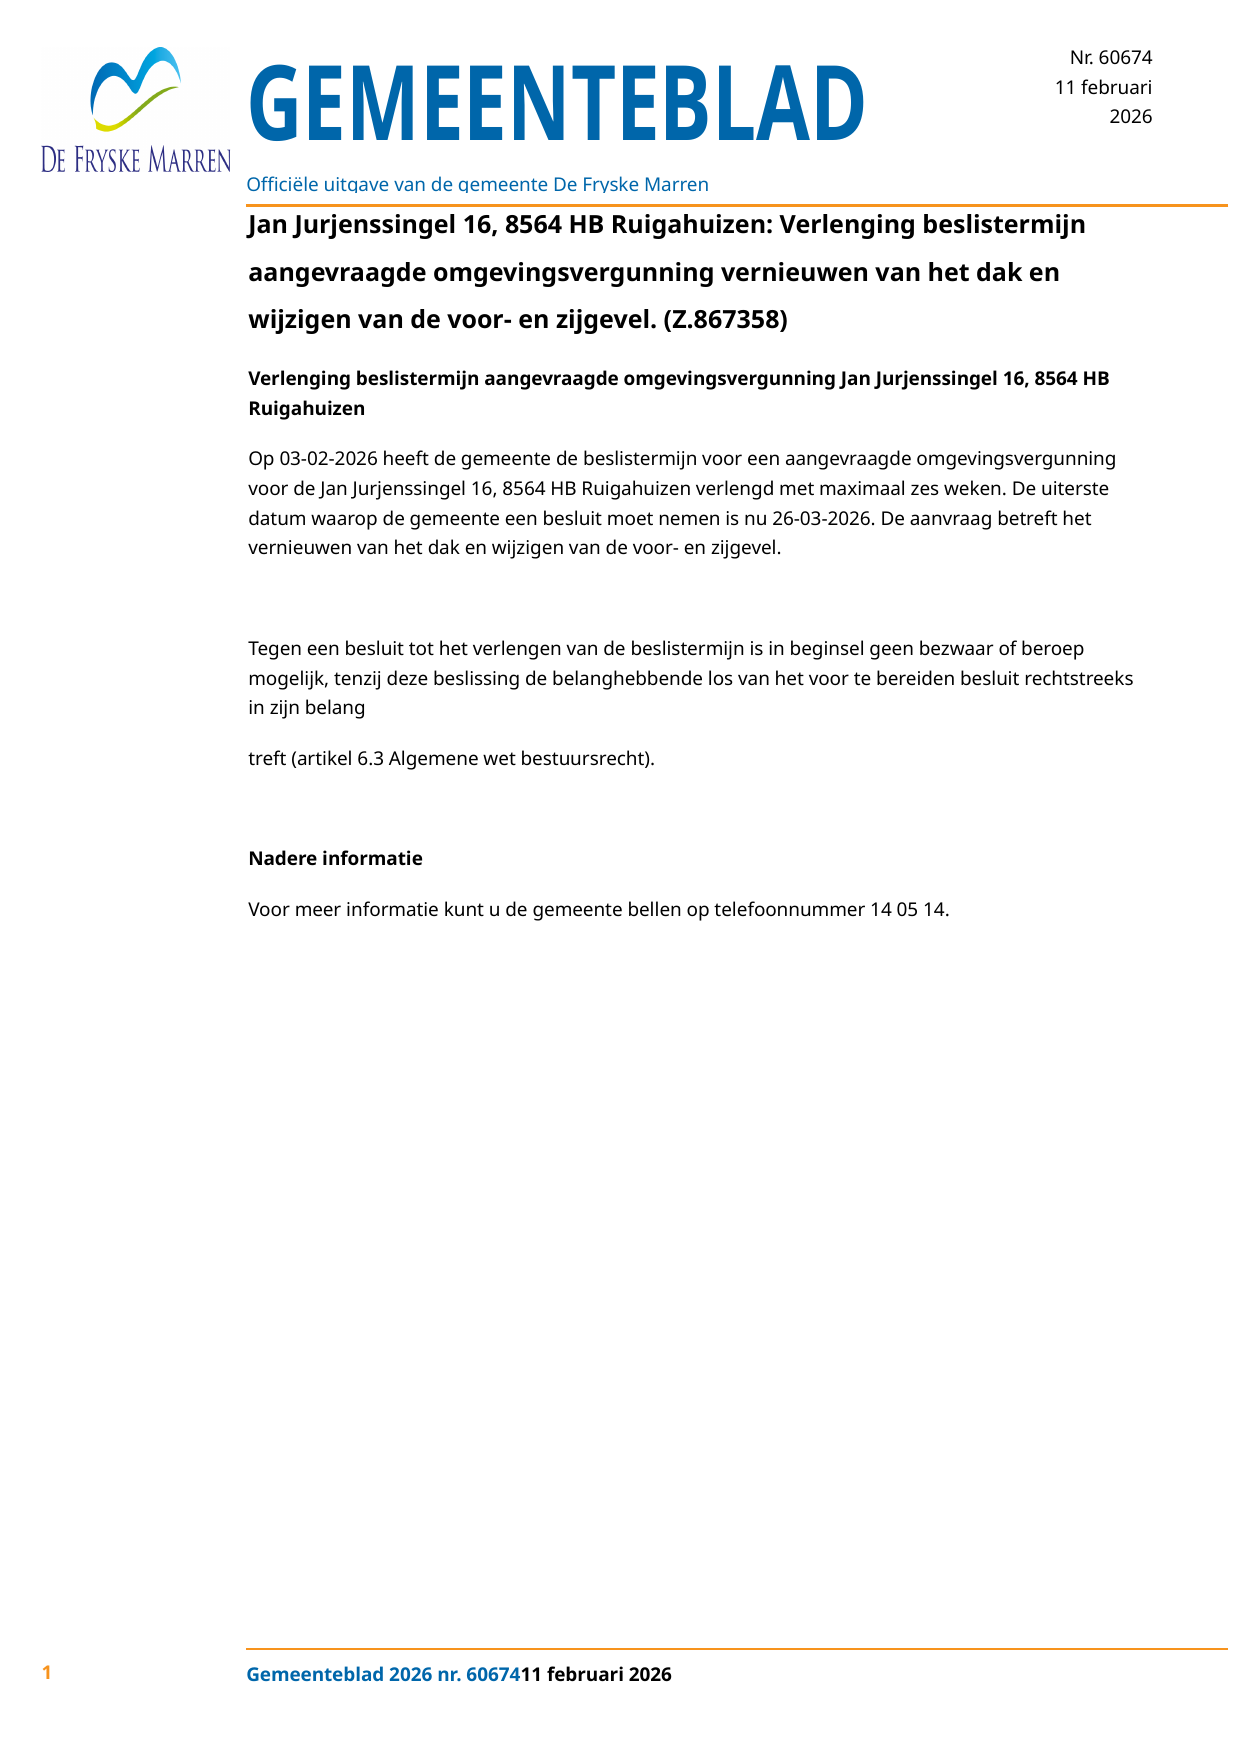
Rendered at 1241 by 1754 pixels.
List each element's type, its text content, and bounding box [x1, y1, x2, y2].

text Tegen een besluit tot het verlengen van de beslistermijn is in beginsel geen bezwaar of beroep mogelijk, tenzij deze beslissing de belanghebbende los van het voor te bereiden besluit rechtstreeks in zijn belang [248, 635, 1152, 720]
text Jan Jurjenssingel 16, 8564 HB Ruigahuizen: Verlenging beslistermijn aangevraagde omgevingsvergunning vernieuwen van het dak en wijzigen van de voor- en zijgevel. (Z.867358) [248, 207, 1152, 336]
picture [41, 47, 231, 172]
text Voor meer informatie kunt u de gemeente bellen op telefoonnummer 14 05 14. [248, 896, 1152, 922]
text Op 03-02-2026 heeft de gemeente de beslistermijn voor een aangevraagde omgevingsvergunning voor de Jan Jurjenssingel 16, 8564 HB Ruigahuizen verlengd met maximaal zes weken. De uiterste datum waarop de gemeente een besluit moet nemen is nu 26-03-2026. De aanvraag betreft het vernieuwen van het dak en wijzigen van de voor- en zijgevel. [248, 446, 1152, 560]
text Verlenging beslistermijn aangevraagde omgevingsvergunning Jan Jurjenssingel 16, 8564 HB Ruigahuizen [248, 366, 1152, 421]
text treft (artikel 6.3 Algemene wet bestuursrecht). [248, 745, 1152, 770]
text Nadere informatie [248, 846, 1152, 871]
